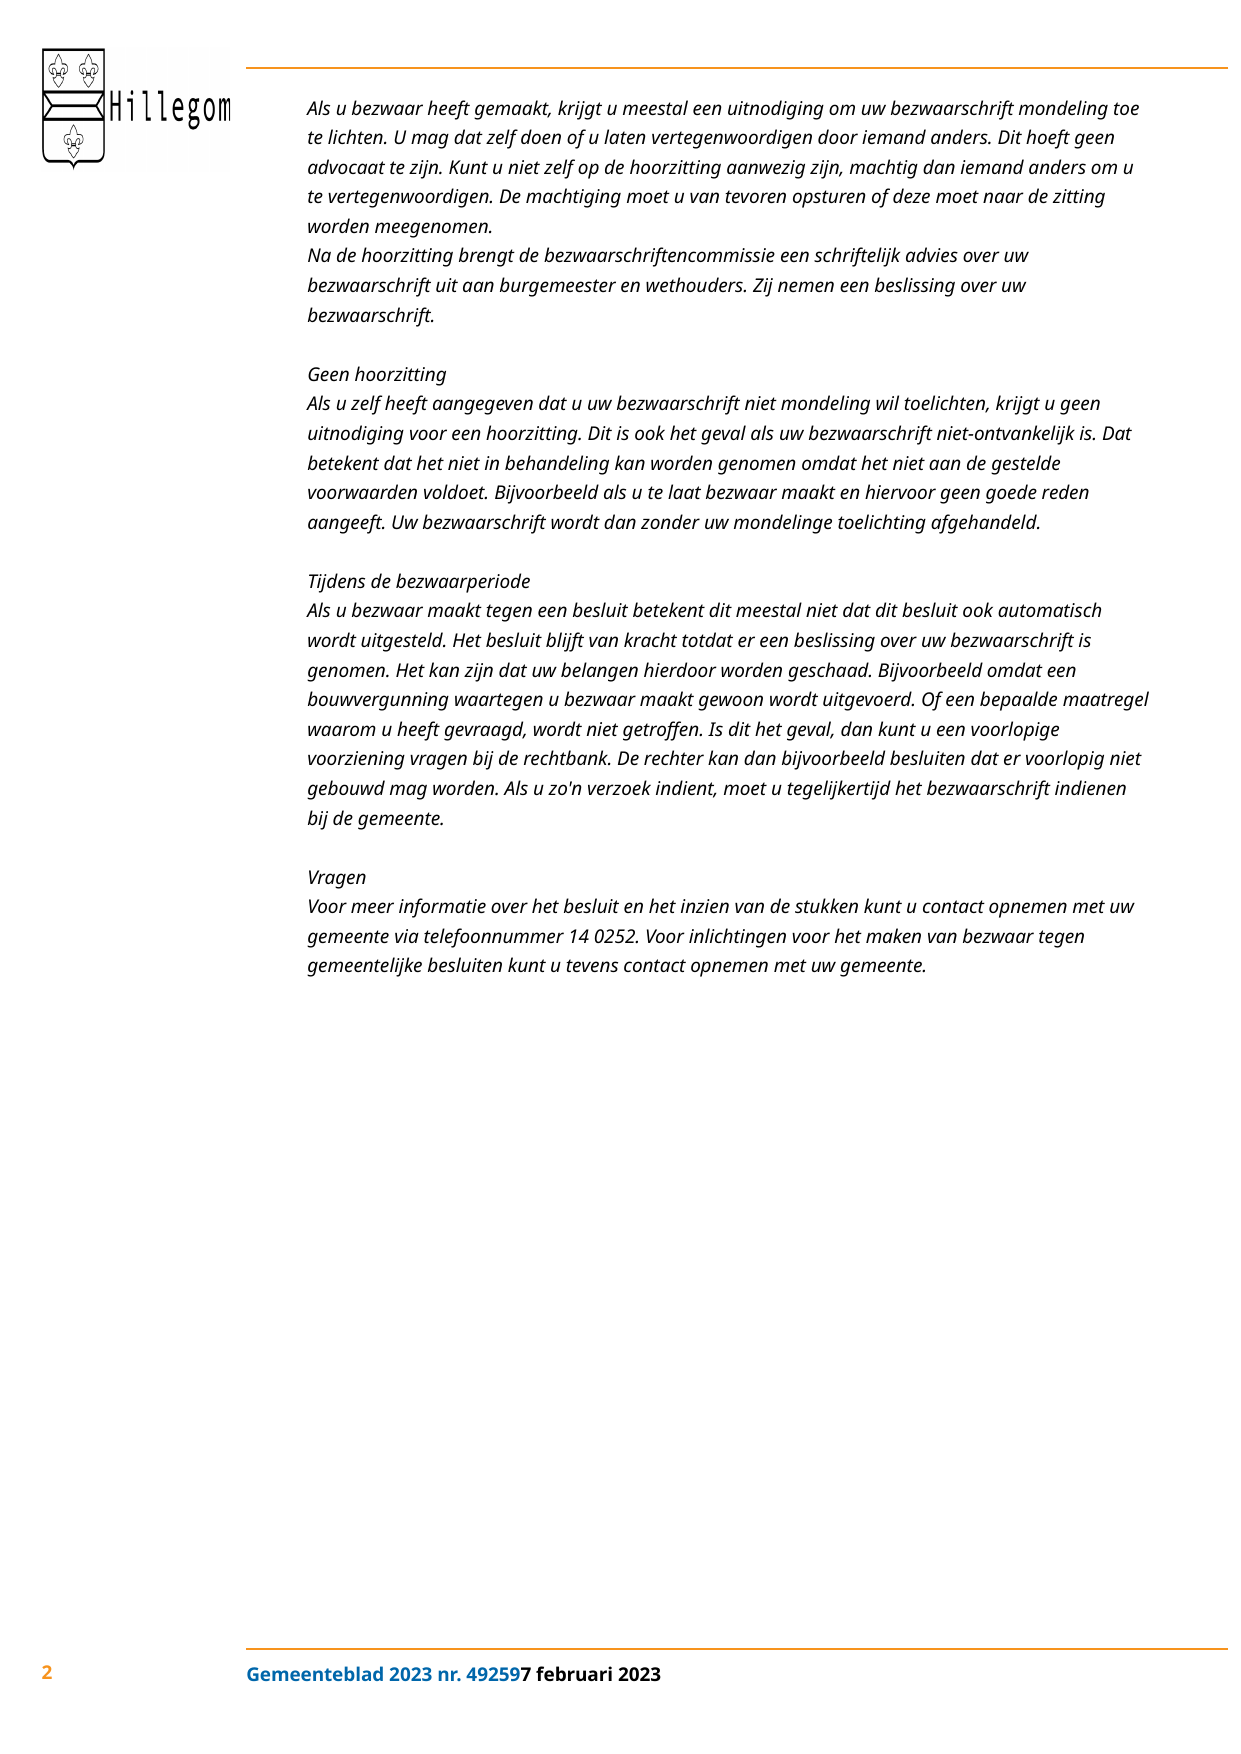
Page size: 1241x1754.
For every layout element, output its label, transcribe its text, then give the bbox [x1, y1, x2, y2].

list Tijdens de bezwaarperiode [248, 568, 1152, 594]
list Als u bezwaar heeft gemaakt, krijgt u meestal een uitnodiging om uw bezwaarschrift mondeling toe te lichten. U mag dat zelf doen of u laten vertegenwoordigen door iemand anders. Dit hoeft geen advocaat te zijn. Kunt u niet zelf op de hoorzitting aanwezig zijn, machtig dan iemand anders om u te vertegenwoordigen. De machtiging moet u van tevoren opsturen of deze moet naar de zitting worden meegenomen. [248, 95, 1152, 239]
list Vragen [248, 864, 1152, 890]
list Voor meer informatie over het besluit en het inzien van de stukken kunt u contact opnemen met uw gemeente via telefoonnummer 14 0252. Voor inlichtingen voor het maken van bezwaar tegen gemeentelijke besluiten kunt u tevens contact opnemen met uw gemeente. [248, 893, 1152, 978]
list Als u bezwaar maakt tegen een besluit betekent dit meestal niet dat dit besluit ook automatisch wordt uitgesteld. Het besluit blijft van kracht totdat er een beslissing over uw bezwaarschrift is genomen. Het kan zijn dat uw belangen hierdoor worden geschaad. Bijvoorbeeld omdat een bouwvergunning waartegen u bezwaar maakt gewoon wordt uitgevoerd. Of een bepaalde maatregel waarom u heeft gevraagd, wordt niet getroffen. Is dit het geval, dan kunt u een voorlopige voorziening vragen bij de rechtbank. De rechter kan dan bijvoorbeeld besluiten dat er voorlopig niet gebouwd mag worden. Als u zo'n verzoek indient, moet u tegelijkertijd het bezwaarschrift indienen bij de gemeente. [248, 598, 1152, 831]
list Als u zelf heeft aangegeven dat u uw bezwaarschrift niet mondeling wil toelichten, krijgt u geen uitnodiging voor een hoorzitting. Dit is ook het geval als uw bezwaarschrift niet-ontvankelijk is. Dat betekent dat het niet in behandeling kan worden genomen omdat het niet aan de gestelde voorwaarden voldoet. Bijvoorbeeld als u te laat bezwaar maakt en hiervoor geen goede reden aangeeft. Uw bezwaarschrift wordt dan zonder uw mondelinge toelichting afgehandeld. [248, 391, 1152, 535]
picture [41, 47, 231, 172]
list Geen hoorzitting [248, 361, 1152, 387]
list Na de hoorzitting brengt de bezwaarschriftencommissie een schriftelijk advies over uw bezwaarschrift uit aan burgemeester en wethouders. Zij nemen een beslissing over uw bezwaarschrift. [248, 243, 1152, 328]
